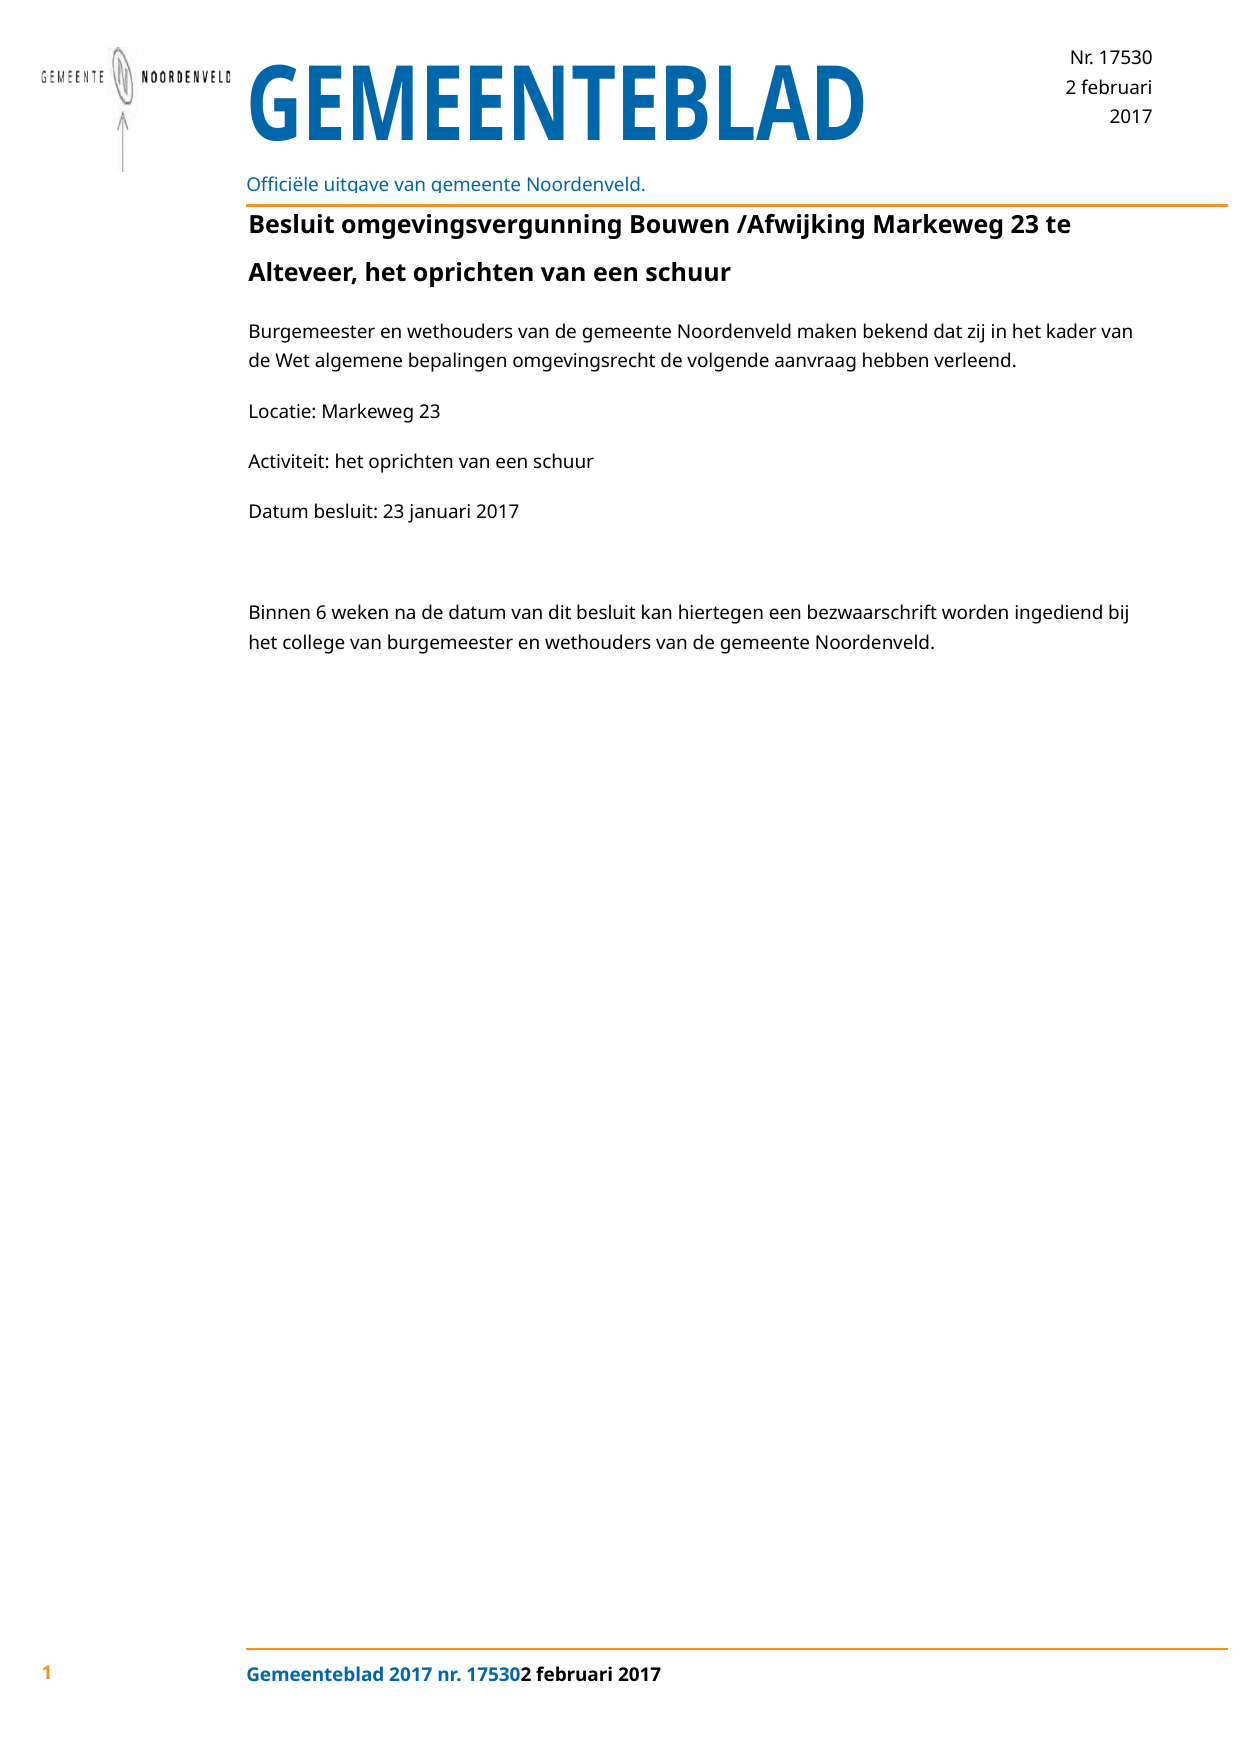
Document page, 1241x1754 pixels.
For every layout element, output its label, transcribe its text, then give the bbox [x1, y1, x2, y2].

picture [41, 47, 231, 172]
text Burgemeester en wethouders van de gemeente Noordenveld maken bekend dat zij in het kader van de Wet algemene bepalingen omgevingsrecht de volgende aanvraag hebben verleend. [248, 318, 1152, 373]
text Locatie: Markeweg 23 [248, 398, 1152, 424]
text Besluit omgevingsvergunning Bouwen /Afwijking Markeweg 23 te Alteveer, het oprichten van een schuur [248, 207, 1152, 288]
text Binnen 6 weken na de datum van dit besluit kan hiertegen een bezwaarschrift worden ingediend bij het college van burgemeester en wethouders van de gemeente Noordenveld. [248, 599, 1152, 655]
text Datum besluit: 23 januari 2017 [248, 499, 1152, 524]
text Activiteit: het oprichten van een schuur [248, 448, 1152, 474]
